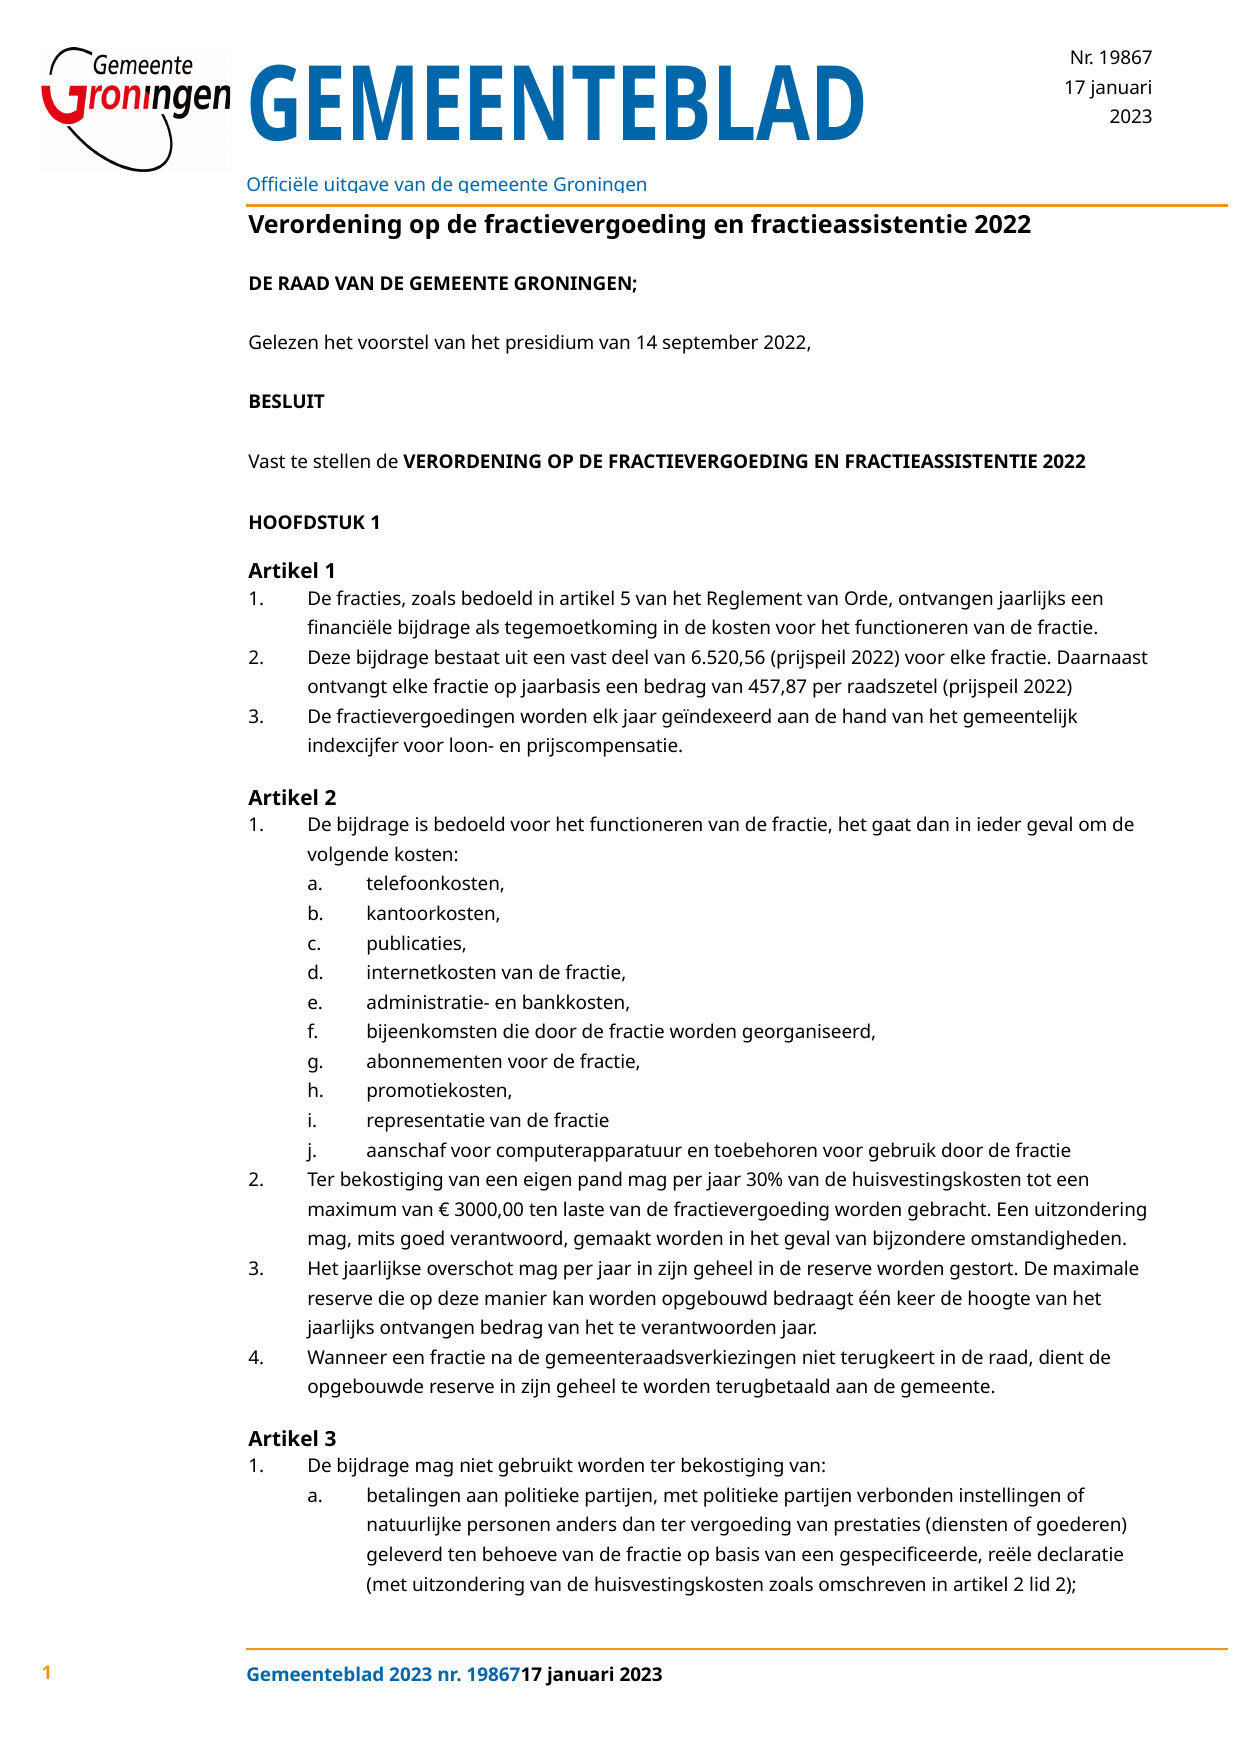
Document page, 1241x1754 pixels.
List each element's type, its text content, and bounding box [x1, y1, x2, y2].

list betalingen aan politieke partijen, met politieke partijen verbonden instellingen of natuurlijke personen anders dan ter vergoeding van prestaties (diensten of goederen) geleverd ten behoeve van de fractie op basis van een gespecificeerde, reële declaratie (met uitzondering van de huisvestingskosten zoals omschreven in artikel 2 lid 2); [307, 1482, 1152, 1596]
text BESLUIT [248, 389, 1152, 414]
list promotiekosten, [307, 1078, 1152, 1103]
text HOOFDSTUK 1 [248, 507, 1152, 535]
list De bijdrage is bedoeld voor het functioneren van de fractie, het gaat dan in ieder geval om de volgende kosten: [248, 811, 1152, 867]
list Ter bekostiging van een eigen pand mag per jaar 30% van de huisvestingskosten tot een maximum van € 3000,00 ten laste van de fractievergoeding worden gebracht. Een uitzondering mag, mits goed verantwoord, gemaakt worden in het geval van bijzondere omstandigheden. [248, 1166, 1152, 1251]
list Deze bijdrage bestaat uit een vast deel van 6.520,56 (prijspeil 2022) voor elke fractie. Daarnaast ontvangt elke fractie op jaarbasis een bedrag van 457,87 per raadszetel (prijspeil 2022) [248, 644, 1152, 699]
list abonnementen voor de fractie, [307, 1048, 1152, 1074]
text Artikel 3 [248, 1424, 1152, 1452]
list kantoorkosten, [307, 900, 1152, 926]
text Gelezen het voorstel van het presidium van 14 september 2022, [248, 329, 1152, 355]
list internetkosten van de fractie, [307, 959, 1152, 985]
list telefoonkosten, [307, 871, 1152, 896]
list Het jaarlijkse overschot mag per jaar in zijn geheel in de reserve worden gestort. De maximale reserve die op deze manier kan worden opgebouwd bedraagt één keer de hoogte van het jaarlijks ontvangen bedrag van het te verantwoorden jaar. [248, 1255, 1152, 1340]
text Artikel 2 [248, 783, 1152, 811]
text DE RAAD VAN DE GEMEENTE GRONINGEN; [248, 270, 1152, 296]
list bijeenkomsten die door de fractie worden georganiseerd, [307, 1018, 1152, 1044]
text Vast te stellen de VERORDENING OP DE FRACTIEVERGOEDING EN FRACTIEASSISTENTIE 2022 [248, 448, 1152, 473]
list Wanneer een fractie na de gemeenteraadsverkiezingen niet terugkeert in de raad, dient de opgebouwde reserve in zijn geheel te worden terugbetaald aan de gemeente. [248, 1344, 1152, 1399]
list De bijdrage mag niet gebruikt worden ter bekostiging van: [248, 1452, 1152, 1478]
picture [41, 47, 231, 172]
text Verordening op de fractievergoeding en fractieassistentie 2022 [248, 207, 1152, 241]
list aanschaf voor computerapparatuur en toebehoren voor gebruik door de fractie [307, 1137, 1152, 1163]
list administratie- en bankkosten, [307, 989, 1152, 1015]
list publicaties, [307, 930, 1152, 956]
list De fractievergoedingen worden elk jaar geïndexeerd aan de hand van het gemeentelijk indexcijfer voor loon- en prijscompensatie. [248, 703, 1152, 758]
list representatie van de fractie [307, 1107, 1152, 1133]
list De fracties, zoals bedoeld in artikel 5 van het Reglement van Orde, ontvangen jaarlijks een financiële bijdrage als tegemoetkoming in de kosten voor het functioneren van de fractie. [248, 585, 1152, 640]
text Artikel 1 [248, 556, 1152, 585]
